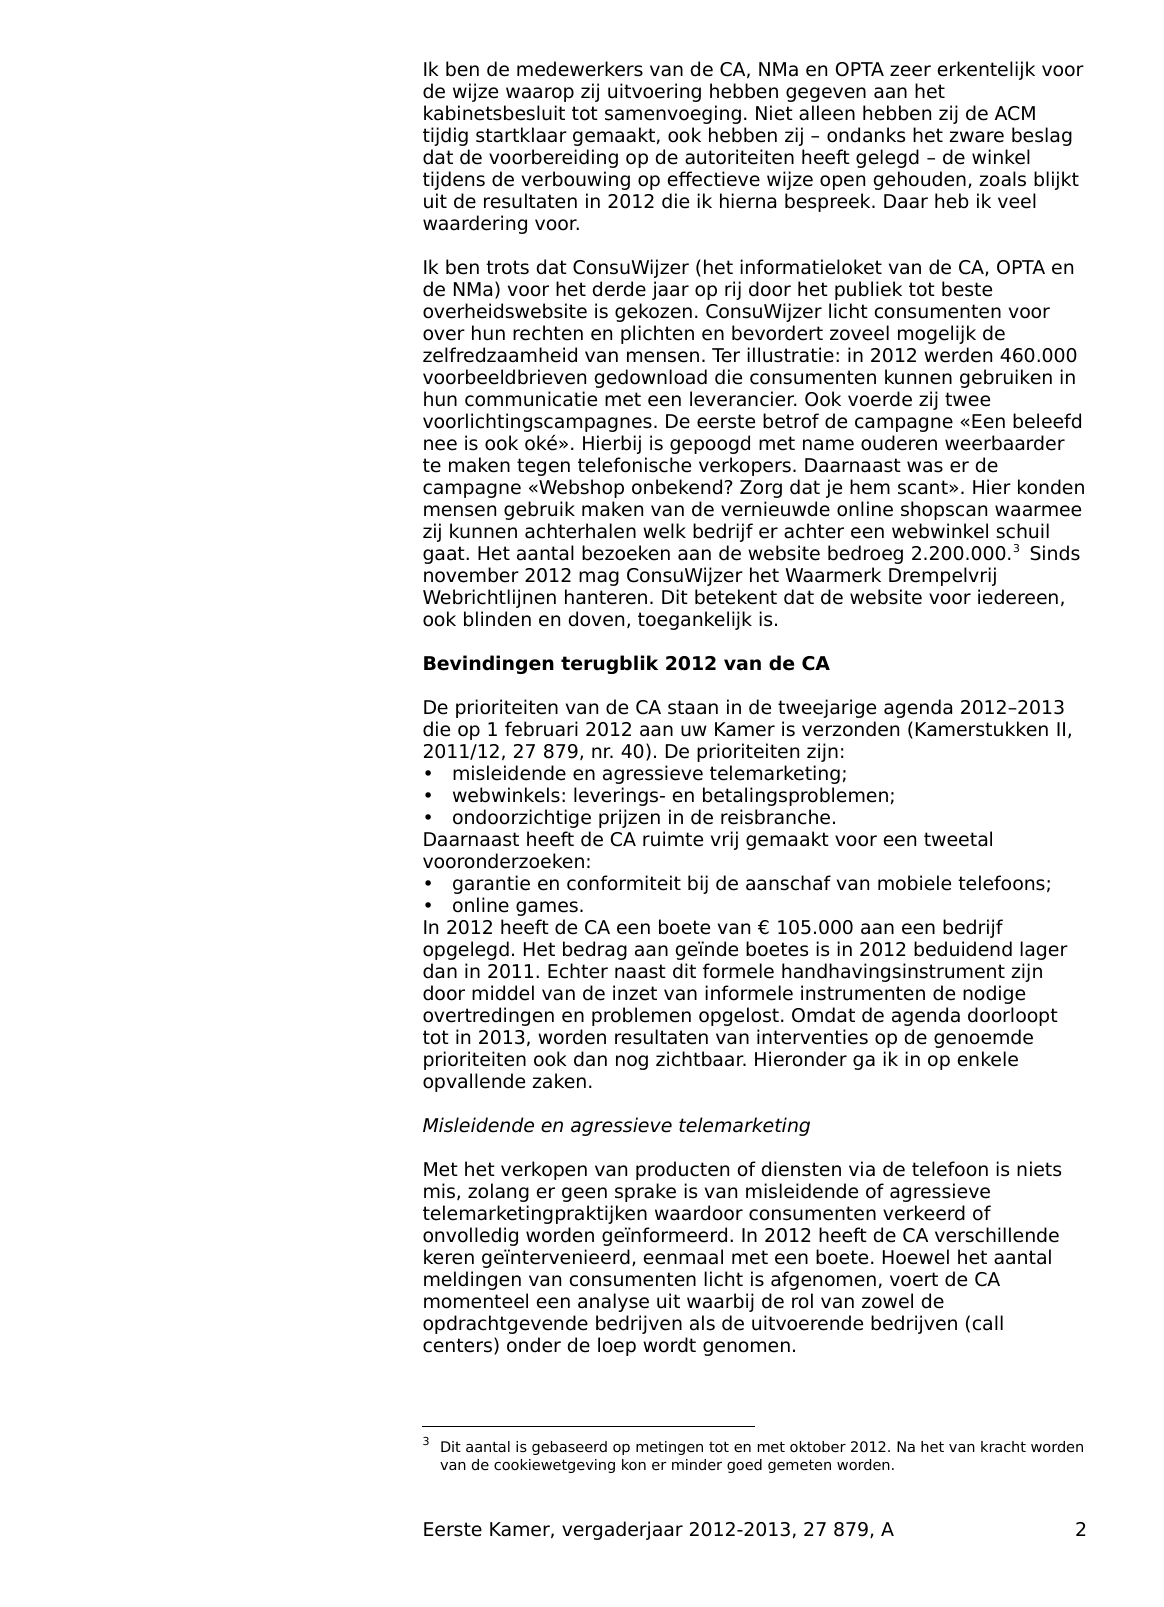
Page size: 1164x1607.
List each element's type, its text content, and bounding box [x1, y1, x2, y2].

text • ondoorzichtige prijzen in de reisbranche. [422, 807, 1087, 829]
text Ik ben trots dat ConsuWijzer (het informatieloket van de CA, OPTA en de NMa) voor het derde jaar op rij door het publiek tot beste overheidswebsite is gekozen. ConsuWijzer licht consumenten voor over hun rechten en plichten en bevordert zoveel mogelijk de zelfredzaamheid van mensen. Ter illustratie: in 2012 werden 460.000 voorbeeldbrieven gedownload die consumenten kunnen gebruiken in hun communicatie met een leverancier. Ook voerde zij twee voorlichtingscampagnes. De eerste betrof de campagne «Een beleefd nee is ook oké». Hierbij is gepoogd met name ouderen weerbaarder te maken tegen telefonische verkopers. Daarnaast was er de campagne «Webshop onbekend? Zorg dat je hem scant». Hier konden mensen gebruik maken van de vernieuwde online shopscan waarmee zij kunnen achterhalen welk bedrijf er achter een webwinkel schuil gaat. Het aantal bezoeken aan de website bedroeg 2.200.000. Sinds november 2012 mag ConsuWijzer het Waarmerk Drempelvrij Webrichtlijnen hanteren. Dit betekent dat de website voor iedereen, ook blinden en doven, toegankelijk is. [422, 257, 1087, 631]
text Met het verkopen van producten of diensten via de telefoon is niets mis, zolang er geen sprake is van misleidende of agressieve telemarketingpraktijken waardoor consumenten verkeerd of onvolledig worden geïnformeerd. In 2012 heeft de CA verschillende keren geïntervenieerd, eenmaal met een boete. Hoewel het aantal meldingen van consumenten licht is afgenomen, voert de CA momenteel een analyse uit waarbij de rol van zowel de opdrachtgevende bedrijven als de uitvoerende bedrijven (call centers) onder de loep wordt genomen. [422, 1159, 1087, 1357]
subtitle Misleidende en agressieve telemarketing [422, 1115, 1087, 1137]
text De prioriteiten van de CA staan in de tweejarige agenda 2012–2013 die op 1 februari 2012 aan uw Kamer is verzonden (Kamerstukken II, 2011/12, 27 879, nr. 40). De prioriteiten zijn: [422, 697, 1087, 763]
text Ik ben de medewerkers van de CA, NMa en OPTA zeer erkentelijk voor de wijze waarop zij uitvoering hebben gegeven aan het kabinetsbesluit tot samenvoeging. Niet alleen hebben zij de ACM tijdig startklaar gemaakt, ook hebben zij – ondanks het zware beslag dat de voorbereiding op de autoriteiten heeft gelegd – de winkel tijdens de verbouwing op effectieve wijze open gehouden, zoals blijkt uit de resultaten in 2012 die ik hierna bespreek. Daar heb ik veel waardering voor. [422, 59, 1087, 235]
text • webwinkels: leverings- en betalingsproblemen; [422, 785, 1087, 807]
text Daarnaast heeft de CA ruimte vrij gemaakt voor een tweetal vooronderzoeken: [422, 829, 1087, 873]
subtitle Bevindingen terugblik 2012 van de CA [422, 653, 1087, 675]
text In 2012 heeft de CA een boete van € 105.000 aan een bedrijf opgelegd. Het bedrag aan geïnde boetes is in 2012 beduidend lager dan in 2011. Echter naast dit formele handhavingsinstrument zijn door middel van de inzet van informele instrumenten de nodige overtredingen en problemen opgelost. Omdat de agenda doorloopt tot in 2013, worden resultaten van interventies op de genoemde prioriteiten ook dan nog zichtbaar. Hieronder ga ik in op enkele opvallende zaken. [422, 917, 1087, 1093]
text • online games. [422, 895, 1087, 917]
text • misleidende en agressieve telemarketing; [422, 763, 1087, 785]
text • garantie en conformiteit bij de aanschaf van mobiele telefoons; [422, 873, 1087, 895]
text Dit aantal is gebaseerd op metingen tot en met oktober 2012. Na het van kracht worden van de cookiewetgeving kon er minder goed gemeten worden. [422, 1435, 1087, 1474]
